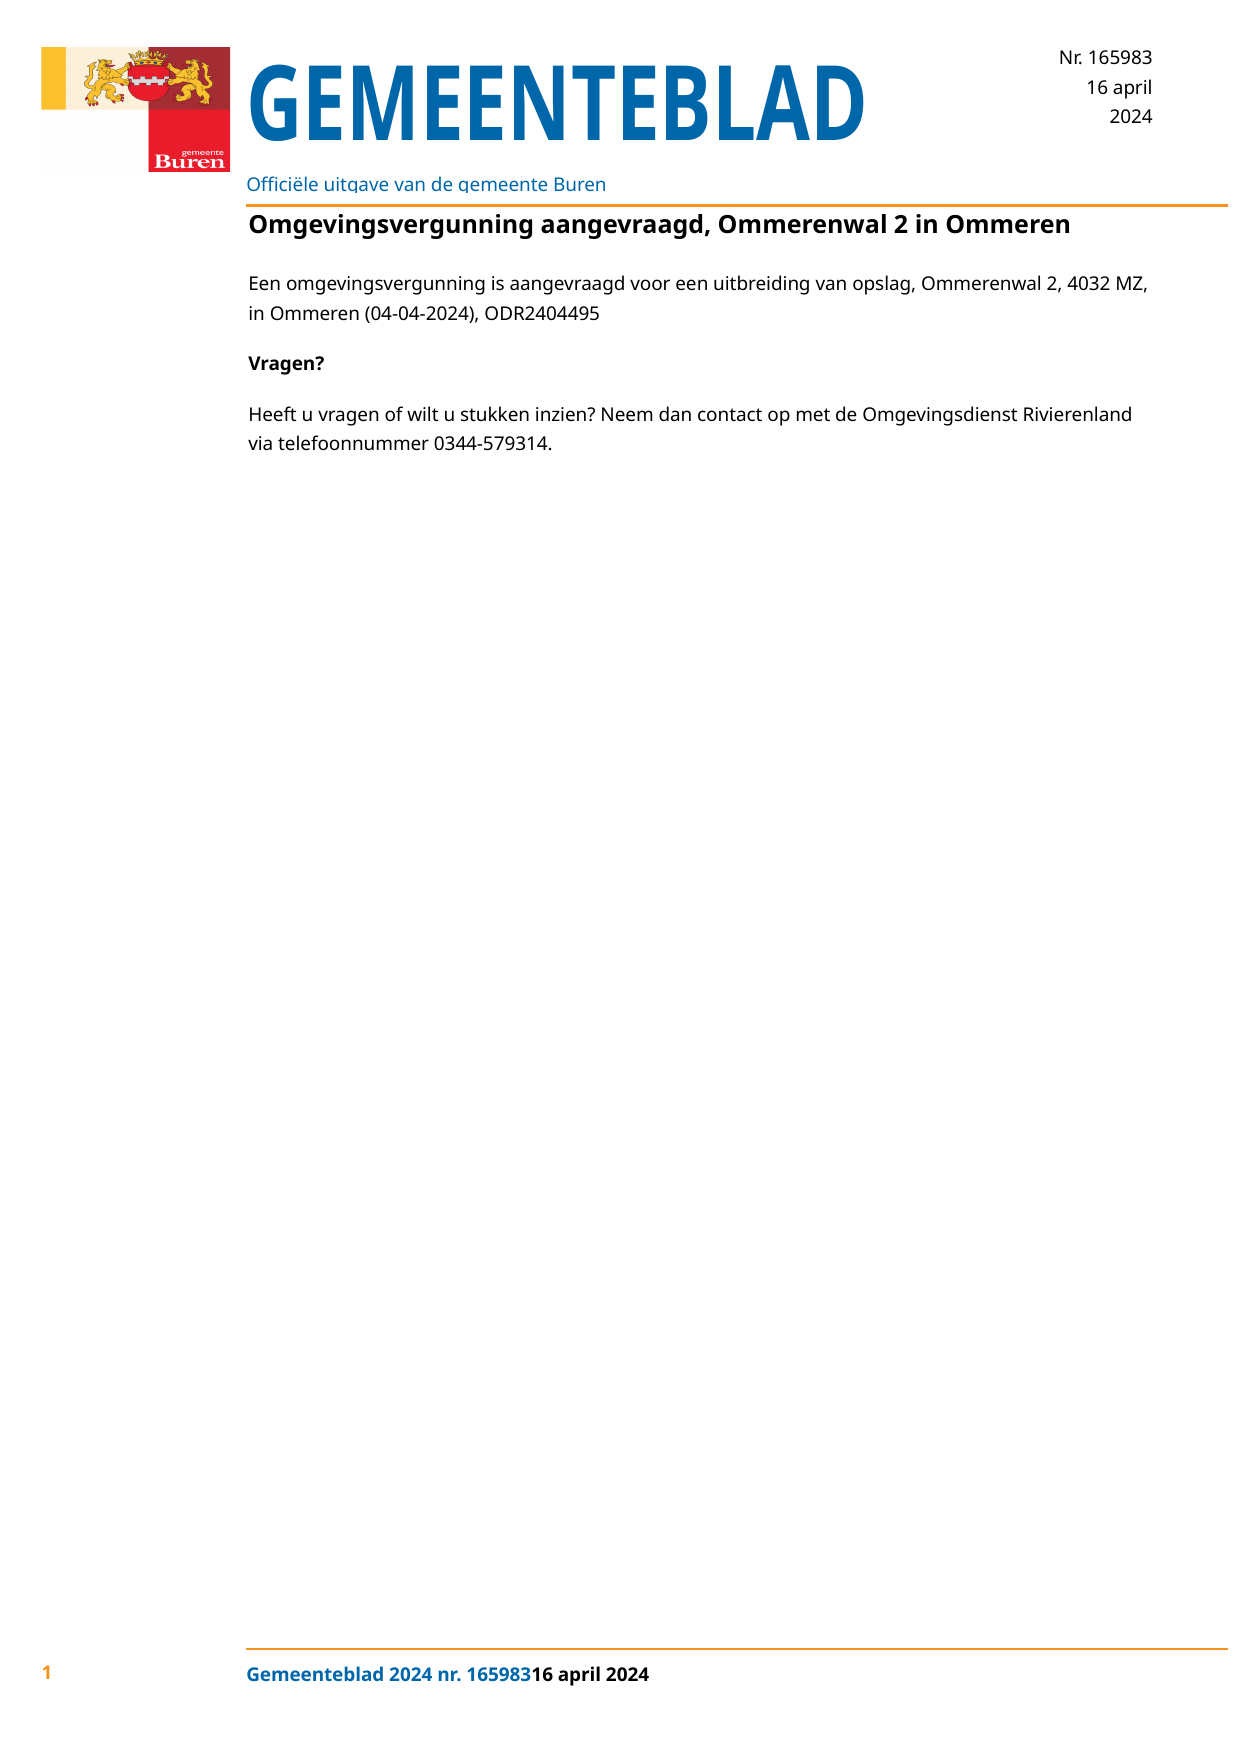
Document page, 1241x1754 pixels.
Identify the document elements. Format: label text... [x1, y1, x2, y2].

text Heeft u vragen of wilt u stukken inzien? Neem dan contact op met de Omgevingsdienst Rivierenland via telefoonnummer 0344-579314. [248, 401, 1152, 456]
text Vragen? [248, 350, 1152, 376]
text Omgevingsvergunning aangevraagd, Ommerenwal 2 in Ommeren [248, 207, 1152, 241]
text Een omgevingsvergunning is aangevraagd voor een uitbreiding van opslag, Ommerenwal 2, 4032 MZ, in Ommeren (04-04-2024), ODR2404495 [248, 270, 1152, 326]
picture [41, 47, 231, 172]
